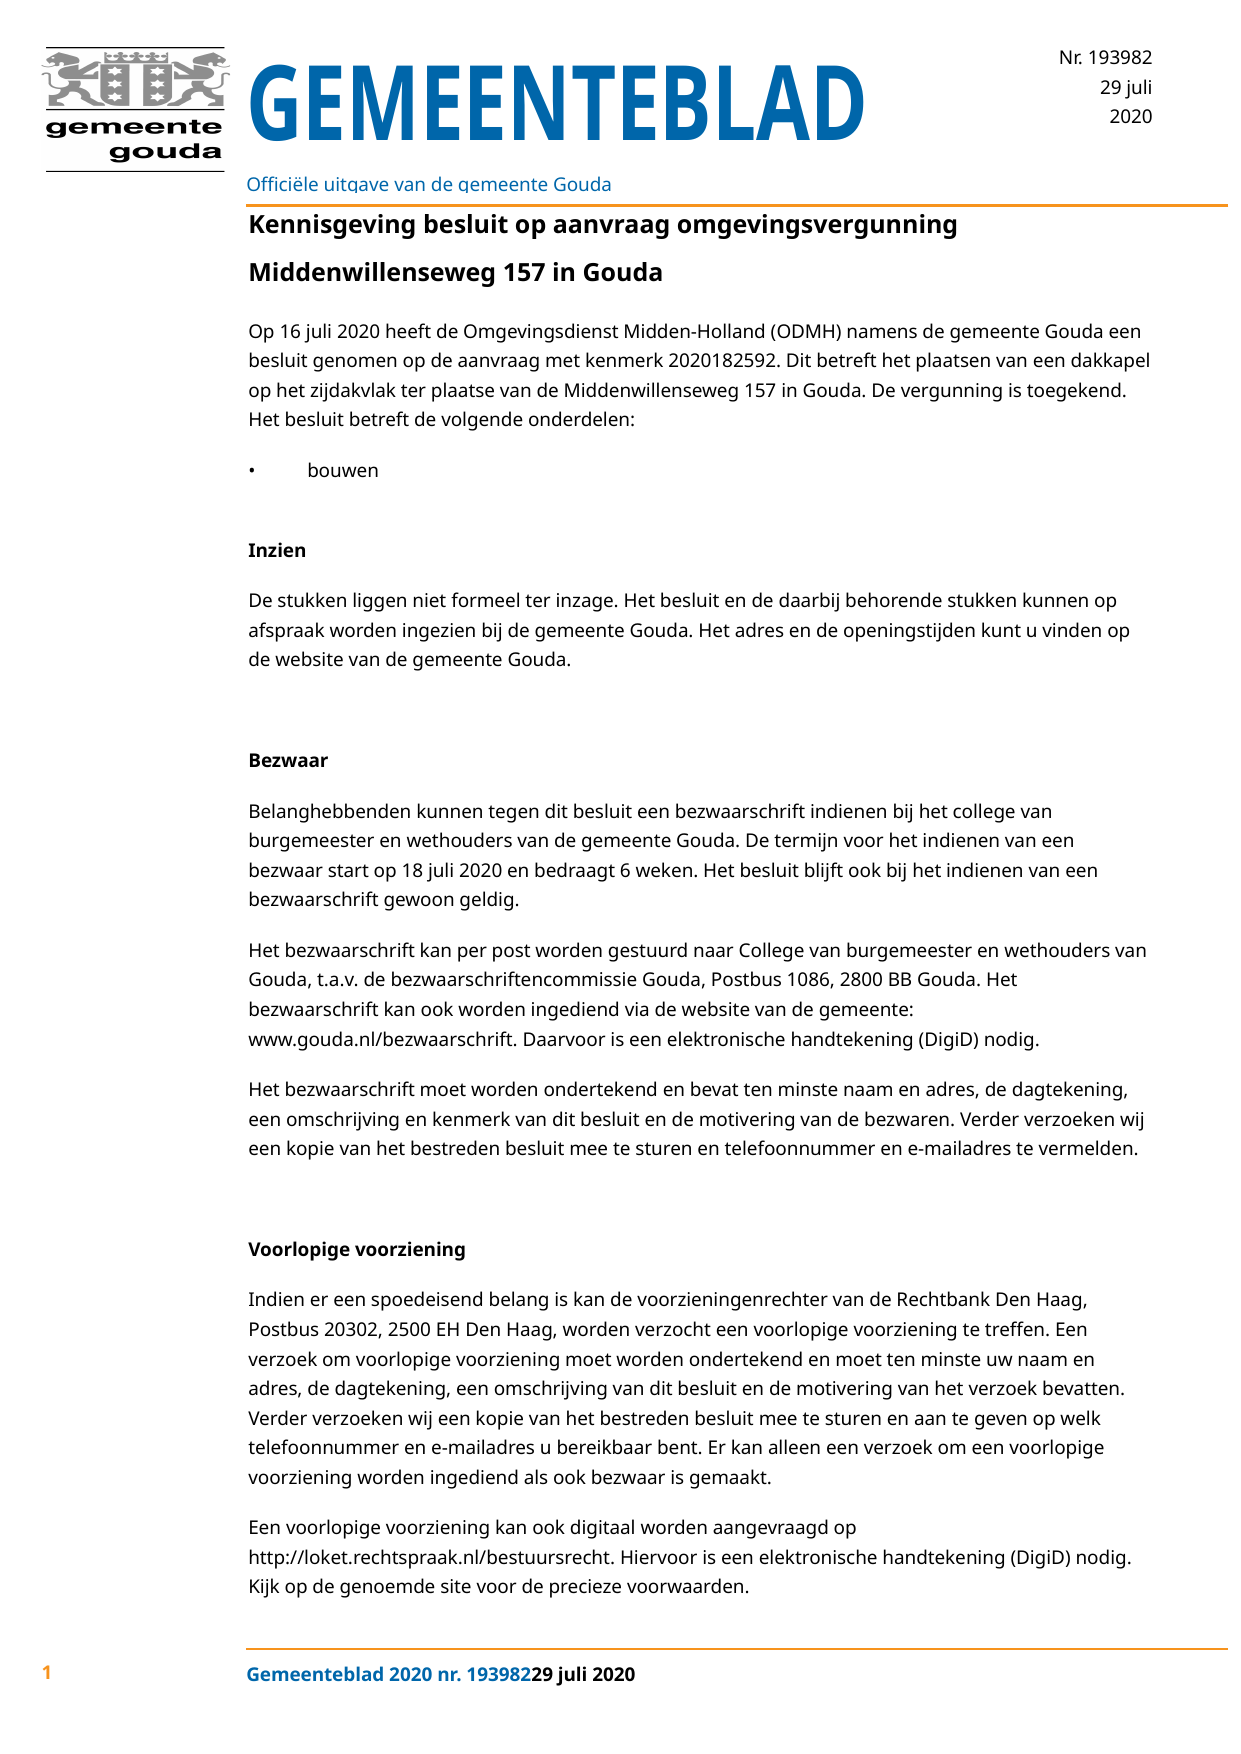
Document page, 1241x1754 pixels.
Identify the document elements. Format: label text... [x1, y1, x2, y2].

text Bezwaar [248, 747, 1152, 773]
text Een voorlopige voorziening kan ook digitaal worden aangevraagd op http://loket.rechtspraak.nl/bestuursrecht. Hiervoor is een elektronische handtekening (DigiD) nodig. Kijk op de genoemde site voor de precieze voorwaarden. [248, 1514, 1152, 1599]
text Belanghebbenden kunnen tegen dit besluit een bezwaarschrift indienen bij het college van burgemeester en wethouders van de gemeente Gouda. De termijn voor het indienen van een bezwaar start op 18 juli 2020 en bedraagt 6 weken. Het besluit blijft ook bij het indienen van een bezwaarschrift gewoon geldig. [248, 798, 1152, 912]
text Kennisgeving besluit op aanvraag omgevingsvergunning Middenwillenseweg 157 in Gouda [248, 207, 1152, 288]
text Het bezwaarschrift moet worden ondertekend en bevat ten minste naam en adres, de dagtekening, een omschrijving en kenmerk van dit besluit en de motivering van de bezwaren. Verder verzoeken wij een kopie van het bestreden besluit mee te sturen en telefoonnummer en e-mailadres te vermelden. [248, 1076, 1152, 1161]
text Voorlopige voorziening [248, 1236, 1152, 1262]
text Indien er een spoedeisend belang is kan de voorzieningenrechter van de Rechtbank Den Haag, Postbus 20302, 2500 EH Den Haag, worden verzocht een voorlopige voorziening te treffen. Een verzoek om voorlopige voorziening moet worden ondertekend en moet ten minste uw naam en adres, de dagtekening, een omschrijving van dit besluit en de motivering van het verzoek bevatten. Verder verzoeken wij een kopie van het bestreden besluit mee te sturen en aan te geven op welk telefoonnummer en e-mailadres u bereikbaar bent. Er kan alleen een verzoek om een voorlopige voorziening worden ingediend als ook bezwaar is gemaakt. [248, 1287, 1152, 1490]
text De stukken liggen niet formeel ter inzage. Het besluit en de daarbij behorende stukken kunnen op afspraak worden ingezien bij de gemeente Gouda. Het adres en de openingstijden kunt u vinden op de website van de gemeente Gouda. [248, 587, 1152, 672]
text Op 16 juli 2020 heeft de Omgevingsdienst Midden-Holland (ODMH) namens de gemeente Gouda een besluit genomen op de aanvraag met kenmerk 2020182592. Dit betreft het plaatsen van een dakkapel op het zijdakvlak ter plaatse van de Middenwillenseweg 157 in Gouda. De vergunning is toegekend. Het besluit betreft de volgende onderdelen: [248, 318, 1152, 432]
text Inzien [248, 537, 1152, 563]
text Het bezwaarschrift kan per post worden gestuurd naar College van burgemeester en wethouders van Gouda, t.a.v. de bezwaarschriftencommissie Gouda, Postbus 1086, 2800 BB Gouda. Het bezwaarschrift kan ook worden ingediend via de website van de gemeente: www.gouda.nl/bezwaarschrift. Daarvoor is een elektronische handtekening (DigiD) nodig. [248, 937, 1152, 1052]
list bouwen [248, 457, 1152, 483]
picture [41, 47, 231, 172]
